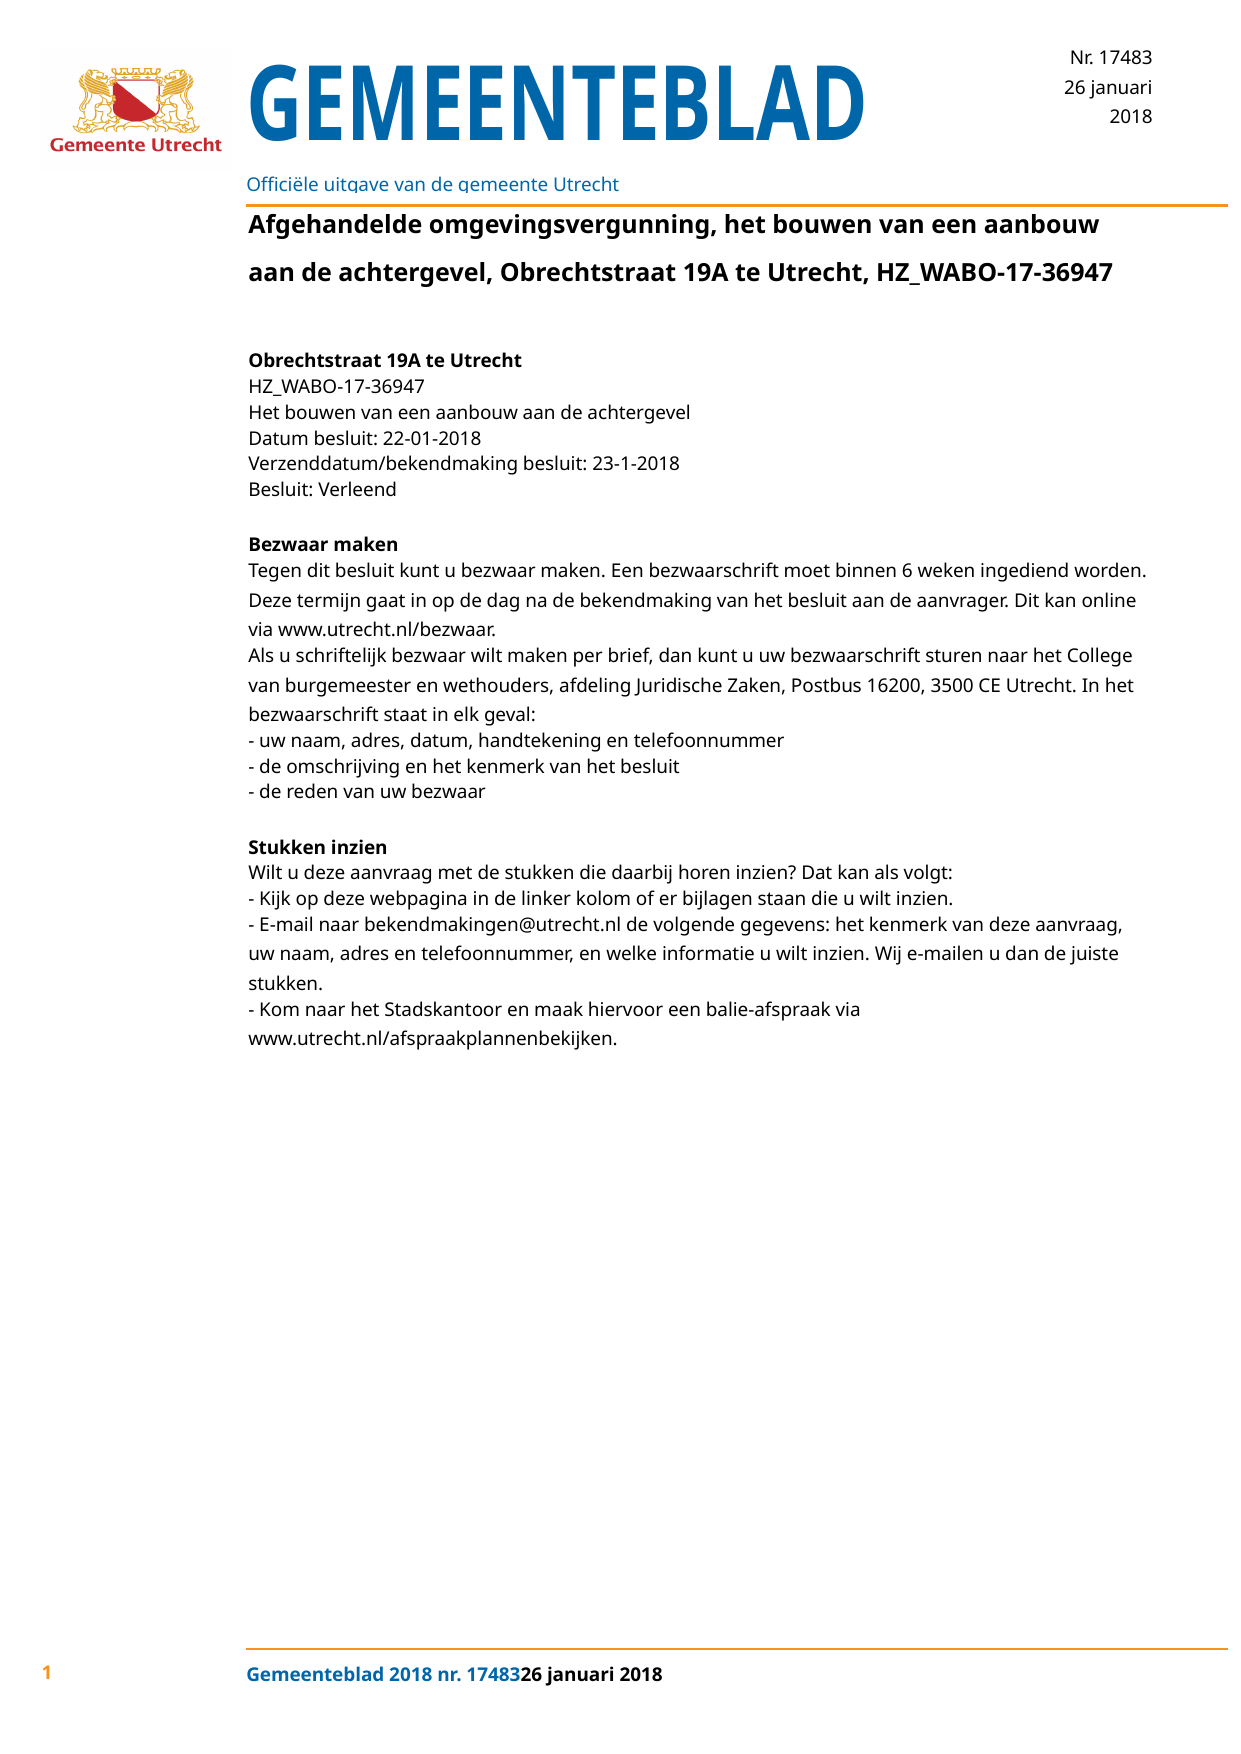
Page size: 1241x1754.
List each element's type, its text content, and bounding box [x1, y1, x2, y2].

table_cell - Kijk op deze webpagina in de linker kolom of er bijlagen staan die u wilt inzien. [248, 885, 1152, 911]
table_cell Besluit: Verleend [248, 476, 1152, 532]
table_cell HZ_WABO-17-36947 [248, 373, 1152, 399]
text Afgehandelde omgevingsvergunning, het bouwen van een aanbouw aan de achtergevel, Obrechtstraat 19A te Utrecht, HZ_WABO-17-36947 [248, 207, 1152, 288]
table_cell - de omschrijving en het kenmerk van het besluit [248, 753, 1152, 778]
table_header Obrechtstraat 19A te Utrecht [248, 348, 1152, 373]
table_cell Het bouwen van een aanbouw aan de achtergevel [248, 399, 1152, 425]
table_cell - E-mail naar bekendmakingen@utrecht.nl de volgende gegevens: het kenmerk van deze aanvraag, uw naam, adres en telefoonnummer, en welke informatie u wilt inzien. Wij e-mailen u dan de juiste stukken. [248, 911, 1152, 996]
table_cell Wilt u deze aanvraag met de stukken die daarbij horen inzien? Dat kan als volgt: [248, 860, 1152, 885]
table_cell Verzenddatum/bekendmaking besluit: 23-1-2018 [248, 451, 1152, 476]
table_cell - uw naam, adres, datum, handtekening en telefoonnummer [248, 727, 1152, 753]
table_cell - Kom naar het Stadskantoor en maak hiervoor een balie-afspraak via www.utrecht.nl/afspraakplannenbekijken. [248, 996, 1152, 1051]
table_cell - de reden van uw bezwaar [248, 779, 1152, 834]
table_cell Bezwaar maken [248, 532, 1152, 557]
table_cell Datum besluit: 22-01-2018 [248, 425, 1152, 451]
table_cell Als u schriftelijk bezwaar wilt maken per brief, dan kunt u uw bezwaarschrift sturen naar het College van burgemeester en wethouders, afdeling Juridische Zaken, Postbus 16200, 3500 CE Utrecht. In het bezwaarschrift staat in elk geval: [248, 642, 1152, 727]
table_cell Stukken inzien [248, 834, 1152, 859]
picture [41, 47, 231, 172]
table_cell Tegen dit besluit kunt u bezwaar maken. Een bezwaarschrift moet binnen 6 weken ingediend worden. Deze termijn gaat in op de dag na de bekendmaking van het besluit aan de aanvrager. Dit kan online via www.utrecht.nl/bezwaar. [248, 557, 1152, 642]
